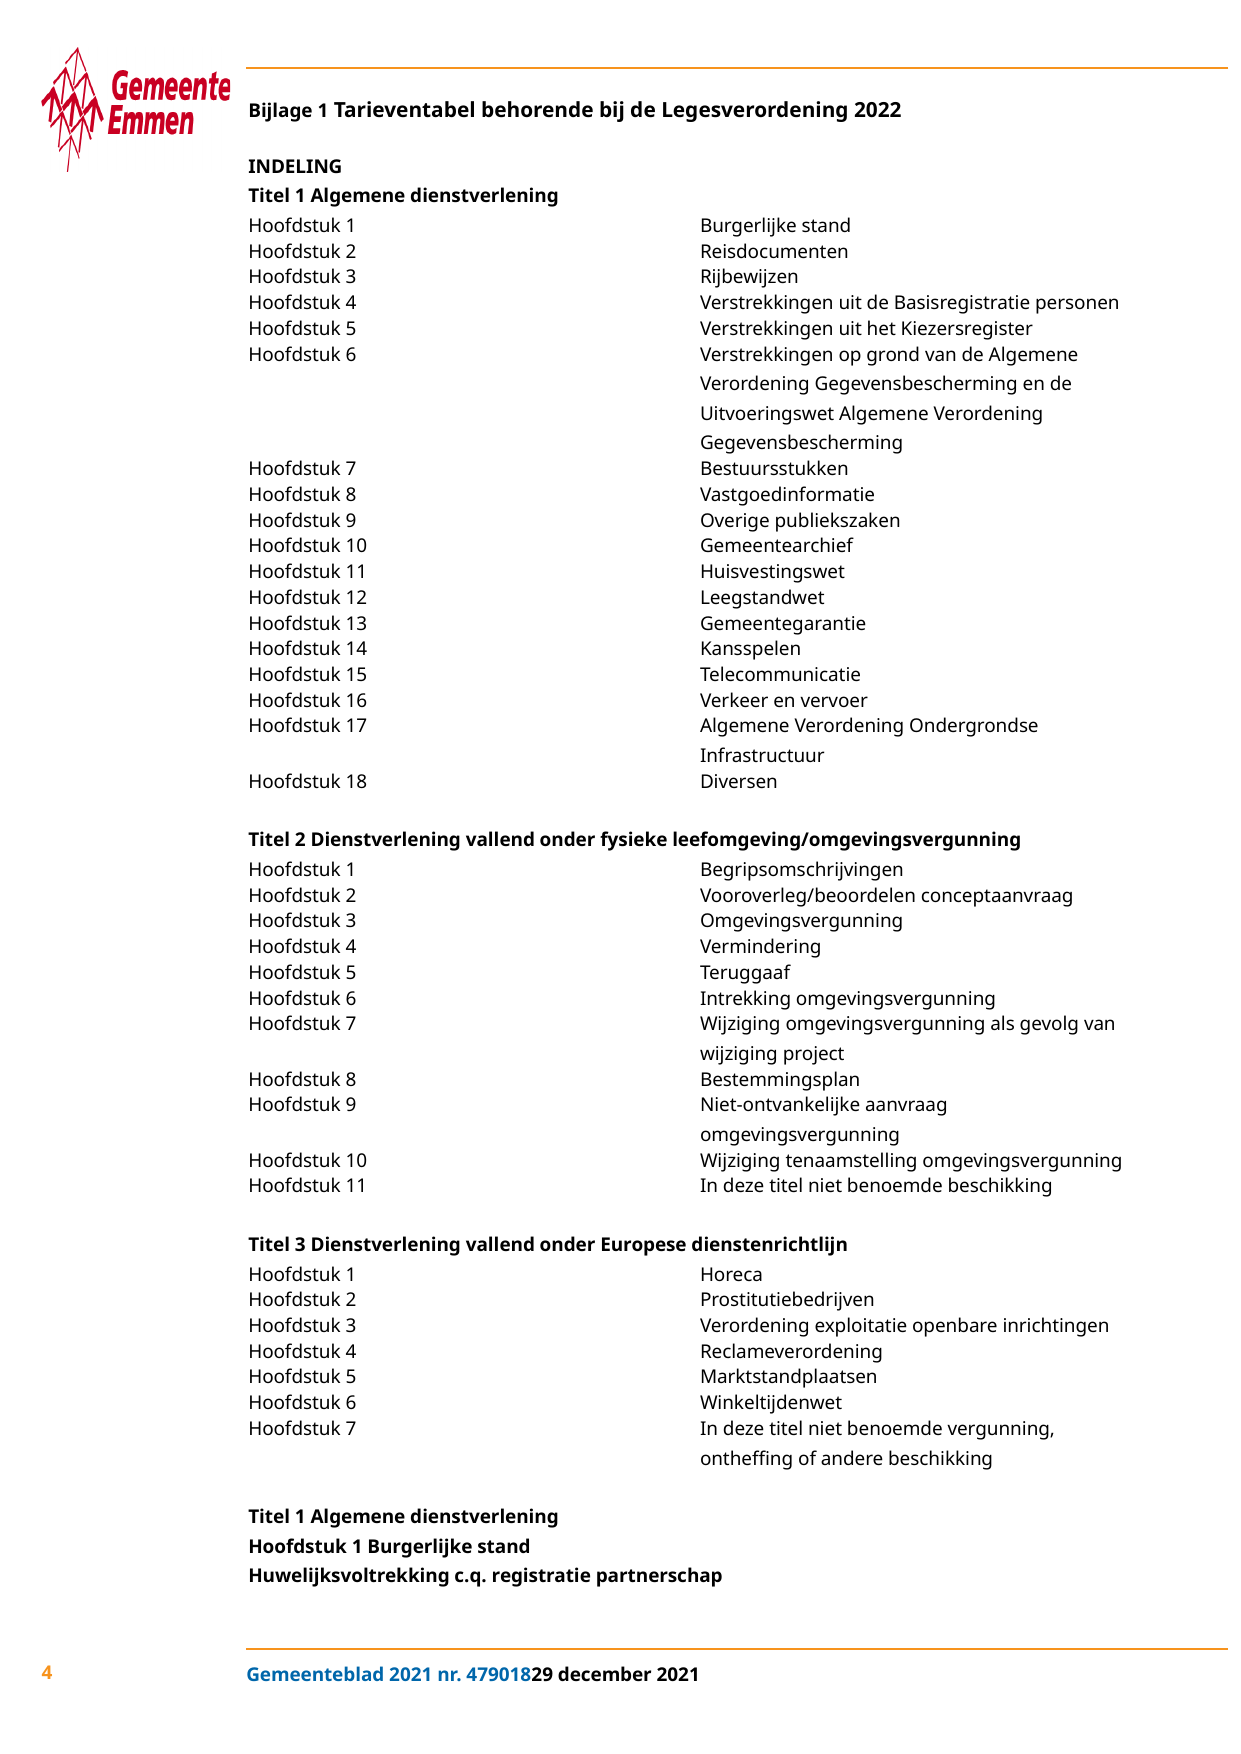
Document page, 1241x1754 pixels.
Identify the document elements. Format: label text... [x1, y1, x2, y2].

table_cell Hoofdstuk 3 [248, 908, 700, 933]
text INDELING [248, 153, 1152, 179]
table_cell Vooroverleg/beoordelen conceptaanvraag [700, 882, 1152, 908]
table_cell Vermindering [700, 933, 1152, 959]
table_cell Verordening exploitatie openbare inrichtingen [700, 1312, 1152, 1338]
table_cell Telecommunicatie [700, 661, 1152, 687]
table_cell Hoofdstuk 9 [248, 507, 700, 532]
table_cell Hoofdstuk 5 [248, 1364, 700, 1389]
table_cell Hoofdstuk 9 [248, 1092, 700, 1147]
table_cell Marktstandplaatsen [700, 1364, 1152, 1389]
table_cell Verstrekkingen op grond van de Algemene Verordening Gegevensbescherming en de Uitvoeringswet Algemene Verordening Gegevensbescherming [700, 341, 1152, 455]
table_cell Hoofdstuk 5 [248, 315, 700, 341]
table_cell Hoofdstuk 8 [248, 481, 700, 507]
table_header Begripsomschrijvingen [700, 856, 1152, 882]
table_cell Prostitutiebedrijven [700, 1287, 1152, 1312]
table_cell Hoofdstuk 10 [248, 533, 700, 558]
text Huwelijksvoltrekking c.q. registratie partnerschap [248, 1562, 1152, 1588]
text Titel 3 Dienstverlening vallend onder Europese dienstenrichtlijn [248, 1231, 1152, 1257]
table_cell Hoofdstuk 8 [248, 1066, 700, 1092]
table_cell Hoofdstuk 11 [248, 558, 700, 584]
table_cell Intrekking omgevingsvergunning [700, 985, 1152, 1011]
table_cell Reclameverordening [700, 1338, 1152, 1364]
table_cell Leegstandwet [700, 584, 1152, 610]
table_cell Gemeentearchief [700, 533, 1152, 558]
table_cell Omgevingsvergunning [700, 908, 1152, 933]
table_header Burgerlijke stand [700, 212, 1152, 238]
table_header Hoofdstuk 1 [248, 212, 700, 238]
table_cell In deze titel niet benoemde vergunning, ontheffing of andere beschikking [700, 1415, 1152, 1471]
text Titel 2 Dienstverlening vallend onder fysieke leefomgeving/omgevingsvergunning [248, 826, 1152, 852]
table_cell Verkeer en vervoer [700, 687, 1152, 713]
table_cell Kansspelen [700, 635, 1152, 661]
table_cell Hoofdstuk 14 [248, 635, 700, 661]
table_cell Bestuursstukken [700, 455, 1152, 481]
text Titel 1 Algemene dienstverlening [248, 182, 1152, 208]
table_cell Wijziging omgevingsvergunning als gevolg van wijziging project [700, 1011, 1152, 1066]
table_cell Hoofdstuk 4 [248, 289, 700, 315]
text Hoofdstuk 1 Burgerlijke stand [248, 1533, 1152, 1559]
table_cell Hoofdstuk 5 [248, 959, 700, 985]
table_cell Algemene Verordening Ondergrondse Infrastructuur [700, 713, 1152, 768]
table_cell Vastgoedinformatie [700, 481, 1152, 507]
table_cell Hoofdstuk 17 [248, 713, 700, 768]
text Titel 1 Algemene dienstverlening [248, 1503, 1152, 1529]
table_cell Hoofdstuk 6 [248, 1390, 700, 1415]
table_header Hoofdstuk 1 [248, 1261, 700, 1287]
table_cell Diversen [700, 768, 1152, 794]
picture [41, 47, 231, 172]
table_cell Hoofdstuk 3 [248, 1312, 700, 1338]
table_cell Hoofdstuk 7 [248, 455, 700, 481]
table_cell Reisdocumenten [700, 238, 1152, 264]
table_cell Hoofdstuk 2 [248, 238, 700, 264]
table_cell Hoofdstuk 7 [248, 1011, 700, 1066]
table_cell Hoofdstuk 11 [248, 1173, 700, 1198]
text Bijlage 1 Tarieventabel behorende bij de Legesverordening 2022 [248, 95, 1152, 123]
table_cell Niet-ontvankelijke aanvraag omgevingsvergunning [700, 1092, 1152, 1147]
table_cell Hoofdstuk 12 [248, 584, 700, 610]
table_cell Verstrekkingen uit het Kiezersregister [700, 315, 1152, 341]
table_cell Hoofdstuk 4 [248, 933, 700, 959]
table_cell Huisvestingswet [700, 558, 1152, 584]
table_cell Hoofdstuk 13 [248, 610, 700, 635]
table_cell Hoofdstuk 15 [248, 661, 700, 687]
table_cell Hoofdstuk 6 [248, 985, 700, 1011]
table_cell Hoofdstuk 16 [248, 687, 700, 713]
table_cell Rijbewijzen [700, 264, 1152, 289]
table_cell Hoofdstuk 2 [248, 882, 700, 908]
table_cell Hoofdstuk 18 [248, 768, 700, 794]
table_cell Hoofdstuk 6 [248, 341, 700, 455]
table_cell Wijziging tenaamstelling omgevingsvergunning [700, 1147, 1152, 1173]
table_header Horeca [700, 1261, 1152, 1287]
table_header Hoofdstuk 1 [248, 856, 700, 882]
table_cell Winkeltijdenwet [700, 1390, 1152, 1415]
table_cell Verstrekkingen uit de Basisregistratie personen [700, 289, 1152, 315]
table_cell Gemeentegarantie [700, 610, 1152, 635]
table_cell Hoofdstuk 4 [248, 1338, 700, 1364]
table_cell Overige publiekszaken [700, 507, 1152, 532]
table_cell Hoofdstuk 7 [248, 1415, 700, 1471]
table_cell Hoofdstuk 3 [248, 264, 700, 289]
table_cell Teruggaaf [700, 959, 1152, 985]
table_cell In deze titel niet benoemde beschikking [700, 1173, 1152, 1198]
table_cell Hoofdstuk 10 [248, 1147, 700, 1173]
table_cell Hoofdstuk 2 [248, 1287, 700, 1312]
table_cell Bestemmingsplan [700, 1066, 1152, 1092]
